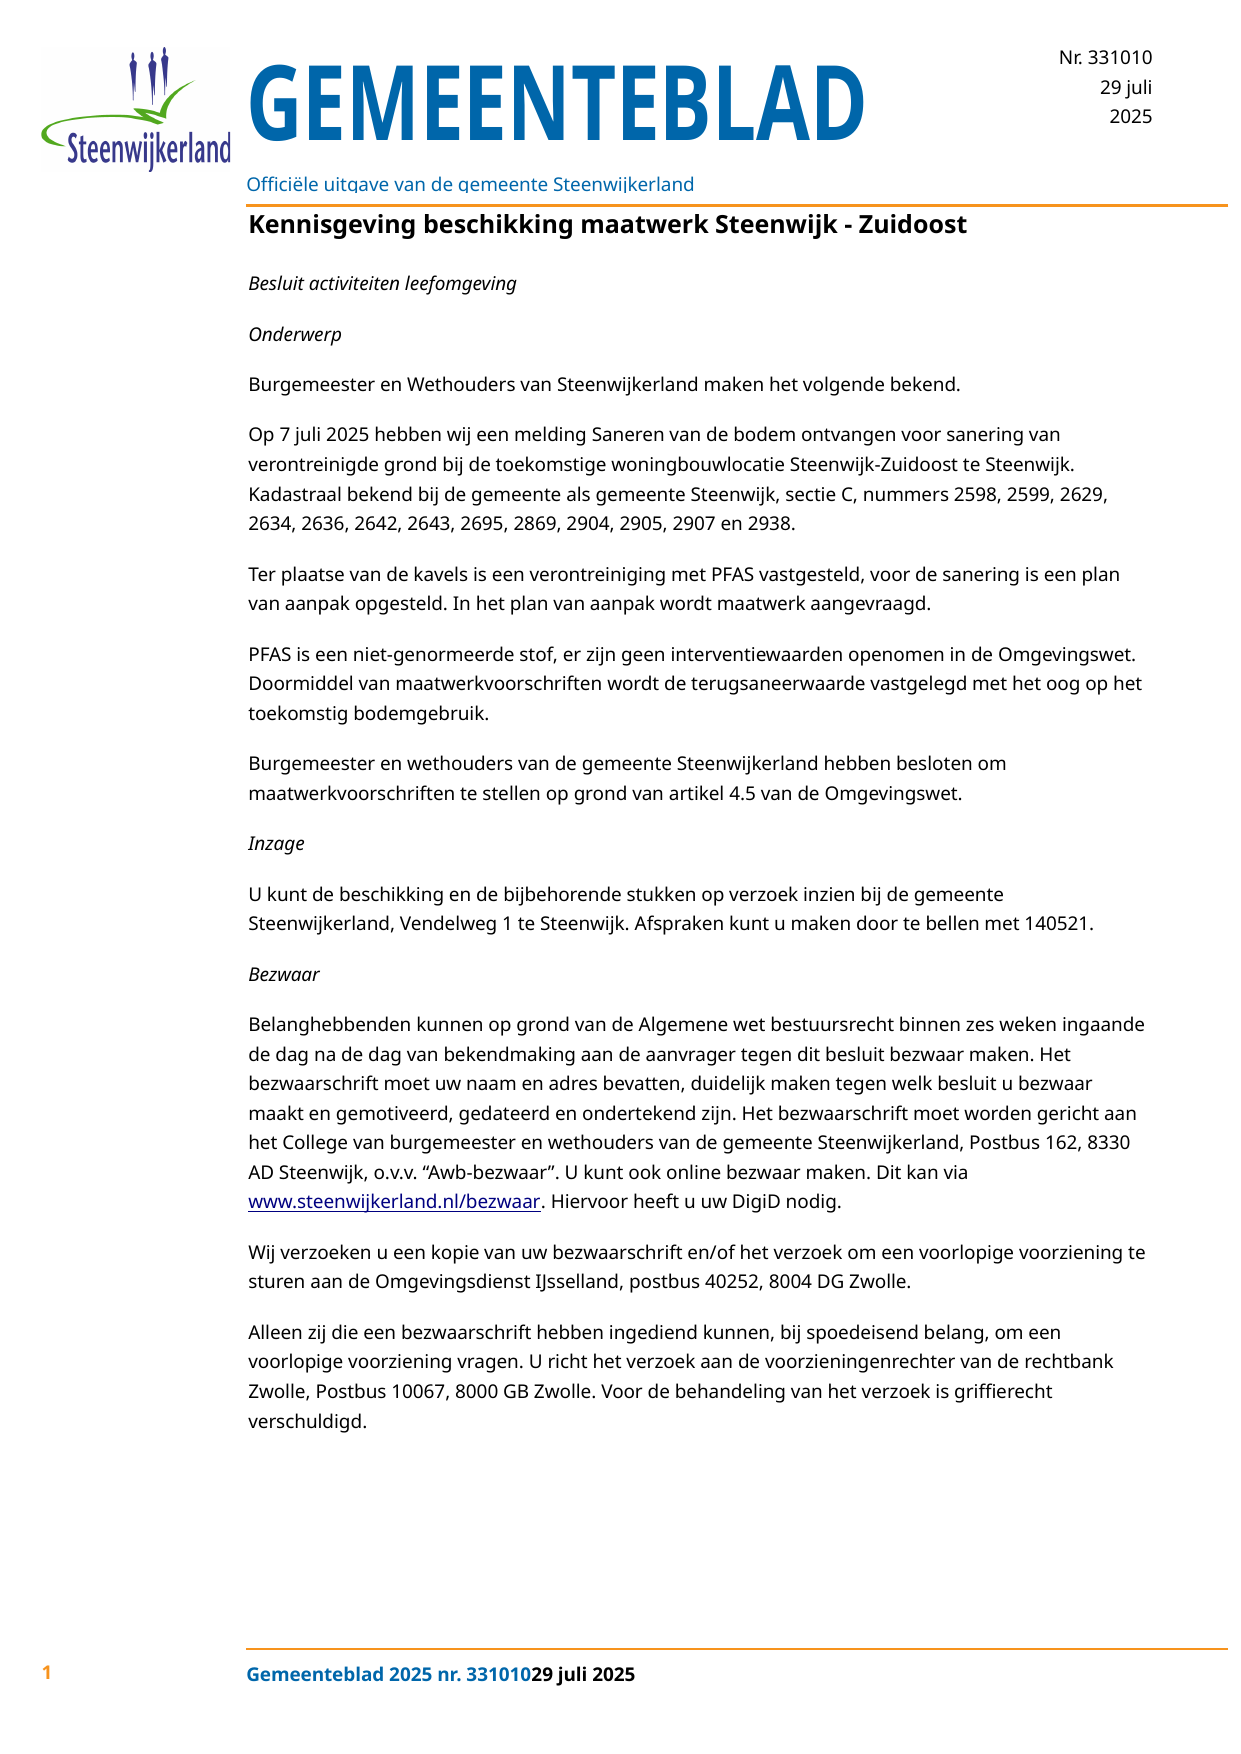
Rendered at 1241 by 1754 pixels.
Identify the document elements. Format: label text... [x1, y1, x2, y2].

text Ter plaatse van de kavels is een verontreiniging met PFAS vastgesteld, voor de sanering is een plan van aanpak opgesteld. In het plan van aanpak wordt maatwerk aangevraagd. [248, 561, 1152, 616]
text Onderwerp [248, 321, 1152, 346]
text Alleen zij die een bezwaarschrift hebben ingediend kunnen, bij spoedeisend belang, om een voorlopige voorziening vragen. U richt het verzoek aan de voorzieningenrechter van de rechtbank Zwolle, Postbus 10067, 8000 GB Zwolle. Voor de behandeling van het verzoek is griffierecht verschuldigd. [248, 1319, 1152, 1433]
text Belanghebbenden kunnen op grond van de Algemene wet bestuursrecht binnen zes weken ingaande de dag na de dag van bekendmaking aan de aanvrager tegen dit besluit bezwaar maken. Het bezwaarschrift moet uw naam en adres bevatten, duidelijk maken tegen welk besluit u bezwaar maakt en gemotiveerd, gedateerd en ondertekend zijn. Het bezwaarschrift moet worden gericht aan het College van burgemeester en wethouders van de gemeente Steenwijkerland, Postbus 162, 8330 AD Steenwijk, o.v.v. “Awb-bezwaar”. U kunt ook online bezwaar maken. Dit kan via www.steenwijkerland.nl/bezwaar. Hiervoor heeft u uw DigiD nodig. [248, 1011, 1152, 1214]
text Burgemeester en Wethouders van Steenwijkerland maken het volgende bekend. [248, 371, 1152, 397]
text U kunt de beschikking en de bijbehorende stukken op verzoek inzien bij de gemeente Steenwijkerland, Vendelweg 1 te Steenwijk. Afspraken kunt u maken door te bellen met 140521. [248, 881, 1152, 936]
text Besluit activiteiten leefomgeving [248, 270, 1152, 296]
text Bezwaar [248, 961, 1152, 986]
text Inzage [248, 830, 1152, 856]
picture [41, 47, 231, 172]
text Kennisgeving beschikking maatwerk Steenwijk - Zuidoost [248, 207, 1152, 241]
text Op 7 juli 2025 hebben wij een melding Saneren van de bodem ontvangen voor sanering van verontreinigde grond bij de toekomstige woningbouwlocatie Steenwijk-Zuidoost te Steenwijk. Kadastraal bekend bij de gemeente als gemeente Steenwijk, sectie C, nummers 2598, 2599, 2629, 2634, 2636, 2642, 2643, 2695, 2869, 2904, 2905, 2907 en 2938. [248, 422, 1152, 536]
text Wij verzoeken u een kopie van uw bezwaarschrift en/of het verzoek om een voorlopige voorziening te sturen aan de Omgevingsdienst IJsselland, postbus 40252, 8004 DG Zwolle. [248, 1239, 1152, 1294]
text PFAS is een niet-genormeerde stof, er zijn geen interventiewaarden openomen in de Omgevingswet. Doormiddel van maatwerkvoorschriften wordt de terugsaneerwaarde vastgelegd met het oog op het toekomstig bodemgebruik. [248, 641, 1152, 726]
text Burgemeester en wethouders van de gemeente Steenwijkerland hebben besloten om maatwerkvoorschriften te stellen op grond van artikel 4.5 van de Omgevingswet. [248, 750, 1152, 806]
